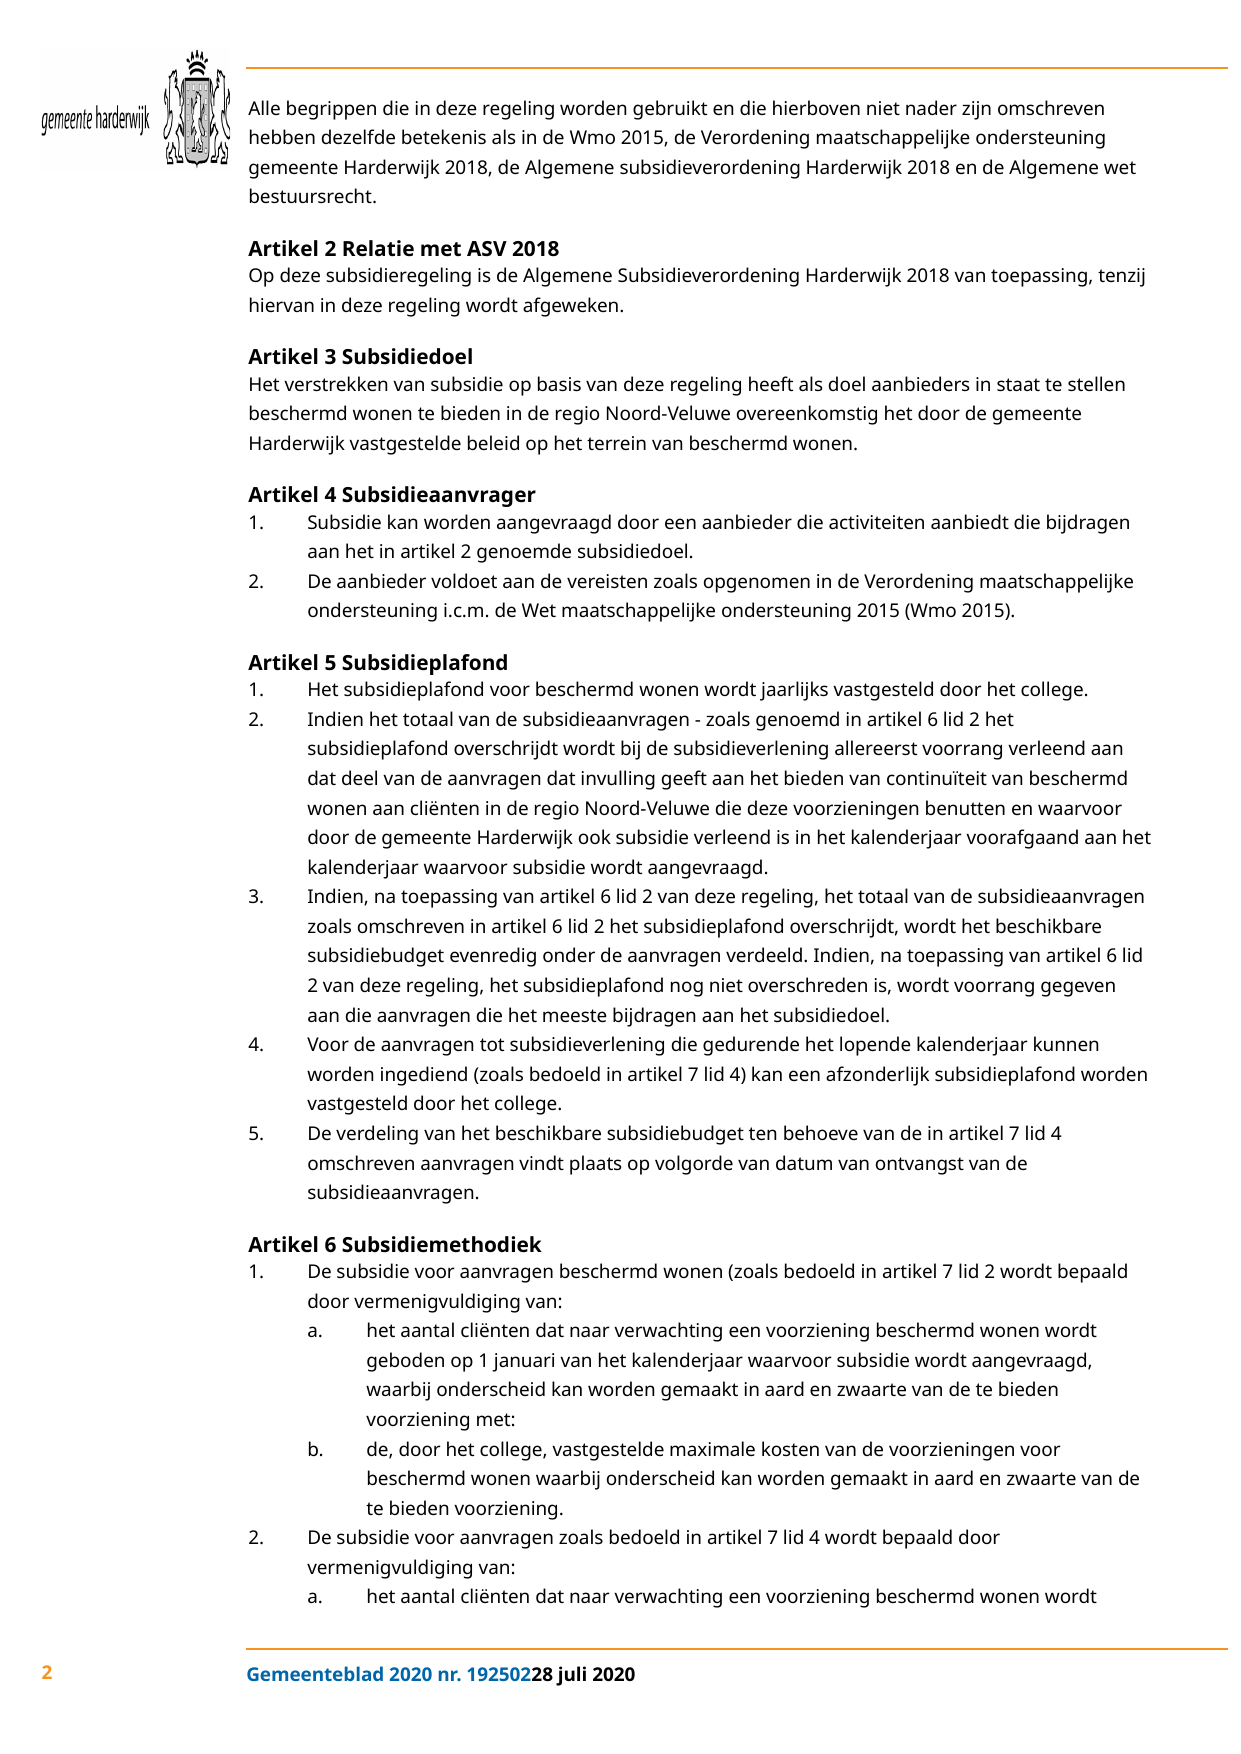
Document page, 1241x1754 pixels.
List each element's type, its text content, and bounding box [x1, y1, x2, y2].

text Artikel 5 Subsidieplafond [248, 648, 1152, 676]
text Alle begrippen die in deze regeling worden gebruikt en die hierboven niet nader zijn omschreven hebben dezelfde betekenis als in de Wmo 2015, de Verordening maatschappelijke ondersteuning gemeente Harderwijk 2018, de Algemene subsidieverordening Harderwijk 2018 en de Algemene wet bestuursrecht. [248, 95, 1152, 209]
picture [41, 47, 231, 172]
text Op deze subsidieregeling is de Algemene Subsidieverordening Harderwijk 2018 van toepassing, tenzij hiervan in deze regeling wordt afgeweken. [248, 262, 1152, 318]
list Het subsidieplafond voor beschermd wonen wordt jaarlijks vastgesteld door het college. [248, 676, 1152, 702]
text Het verstrekken van subsidie op basis van deze regeling heeft als doel aanbieders in staat te stellen beschermd wonen te bieden in de regio Noord-Veluwe overeenkomstig het door de gemeente Harderwijk vastgestelde beleid op het terrein van beschermd wonen. [248, 371, 1152, 456]
list De subsidie voor aanvragen zoals bedoeld in artikel 7 lid 4 wordt bepaald door vermenigvuldiging van: [248, 1524, 1152, 1580]
list Subsidie kan worden aangevraagd door een aanbieder die activiteiten aanbiedt die bijdragen aan het in artikel 2 genoemde subsidiedoel. [248, 509, 1152, 564]
list De aanbieder voldoet aan de vereisten zoals opgenomen in de Verordening maatschappelijke ondersteuning i.c.m. de Wet maatschappelijke ondersteuning 2015 (Wmo 2015). [248, 568, 1152, 623]
list de, door het college, vastgestelde maximale kosten van de voorzieningen voor beschermd wonen waarbij onderscheid kan worden gemaakt in aard en zwaarte van de te bieden voorziening. [307, 1436, 1152, 1521]
list het aantal cliënten dat naar verwachting een voorziening beschermd wonen wordt geboden op 1 januari van het kalenderjaar waarvoor subsidie wordt aangevraagd, waarbij onderscheid kan worden gemaakt in aard en zwaarte van de te bieden voorziening met: [307, 1317, 1152, 1432]
list Voor de aanvragen tot subsidieverlening die gedurende het lopende kalenderjaar kunnen worden ingediend (zoals bedoeld in artikel 7 lid 4) kan een afzonderlijk subsidieplafond worden vastgesteld door het college. [248, 1031, 1152, 1116]
text Artikel 4 Subsidieaanvrager [248, 480, 1152, 509]
list het aantal cliënten dat naar verwachting een voorziening beschermd wonen wordt [307, 1584, 1152, 1609]
text Artikel 3 Subsidiedoel [248, 342, 1152, 371]
list De subsidie voor aanvragen beschermd wonen (zoals bedoeld in artikel 7 lid 2 wordt bepaald door vermenigvuldiging van: [248, 1258, 1152, 1313]
list De verdeling van het beschikbare subsidiebudget ten behoeve van de in artikel 7 lid 4 omschreven aanvragen vindt plaats op volgorde van datum van ontvangst van de subsidieaanvragen. [248, 1120, 1152, 1205]
text Artikel 6 Subsidiemethodiek [248, 1230, 1152, 1258]
text Artikel 2 Relatie met ASV 2018 [248, 234, 1152, 262]
list Indien, na toepassing van artikel 6 lid 2 van deze regeling, het totaal van de subsidieaanvragen zoals omschreven in artikel 6 lid 2 het subsidieplafond overschrijdt, wordt het beschikbare subsidiebudget evenredig onder de aanvragen verdeeld. Indien, na toepassing van artikel 6 lid 2 van deze regeling, het subsidieplafond nog niet overschreden is, wordt voorrang gegeven aan die aanvragen die het meeste bijdragen aan het subsidiedoel. [248, 883, 1152, 1028]
list Indien het totaal van de subsidieaanvragen - zoals genoemd in artikel 6 lid 2 het subsidieplafond overschrijdt wordt bij de subsidieverlening allereerst voorrang verleend aan dat deel van de aanvragen dat invulling geeft aan het bieden van continuïteit van beschermd wonen aan cliënten in de regio Noord-Veluwe die deze voorzieningen benutten en waarvoor door de gemeente Harderwijk ook subsidie verleend is in het kalenderjaar voorafgaand aan het kalenderjaar waarvoor subsidie wordt aangevraagd. [248, 706, 1152, 880]
